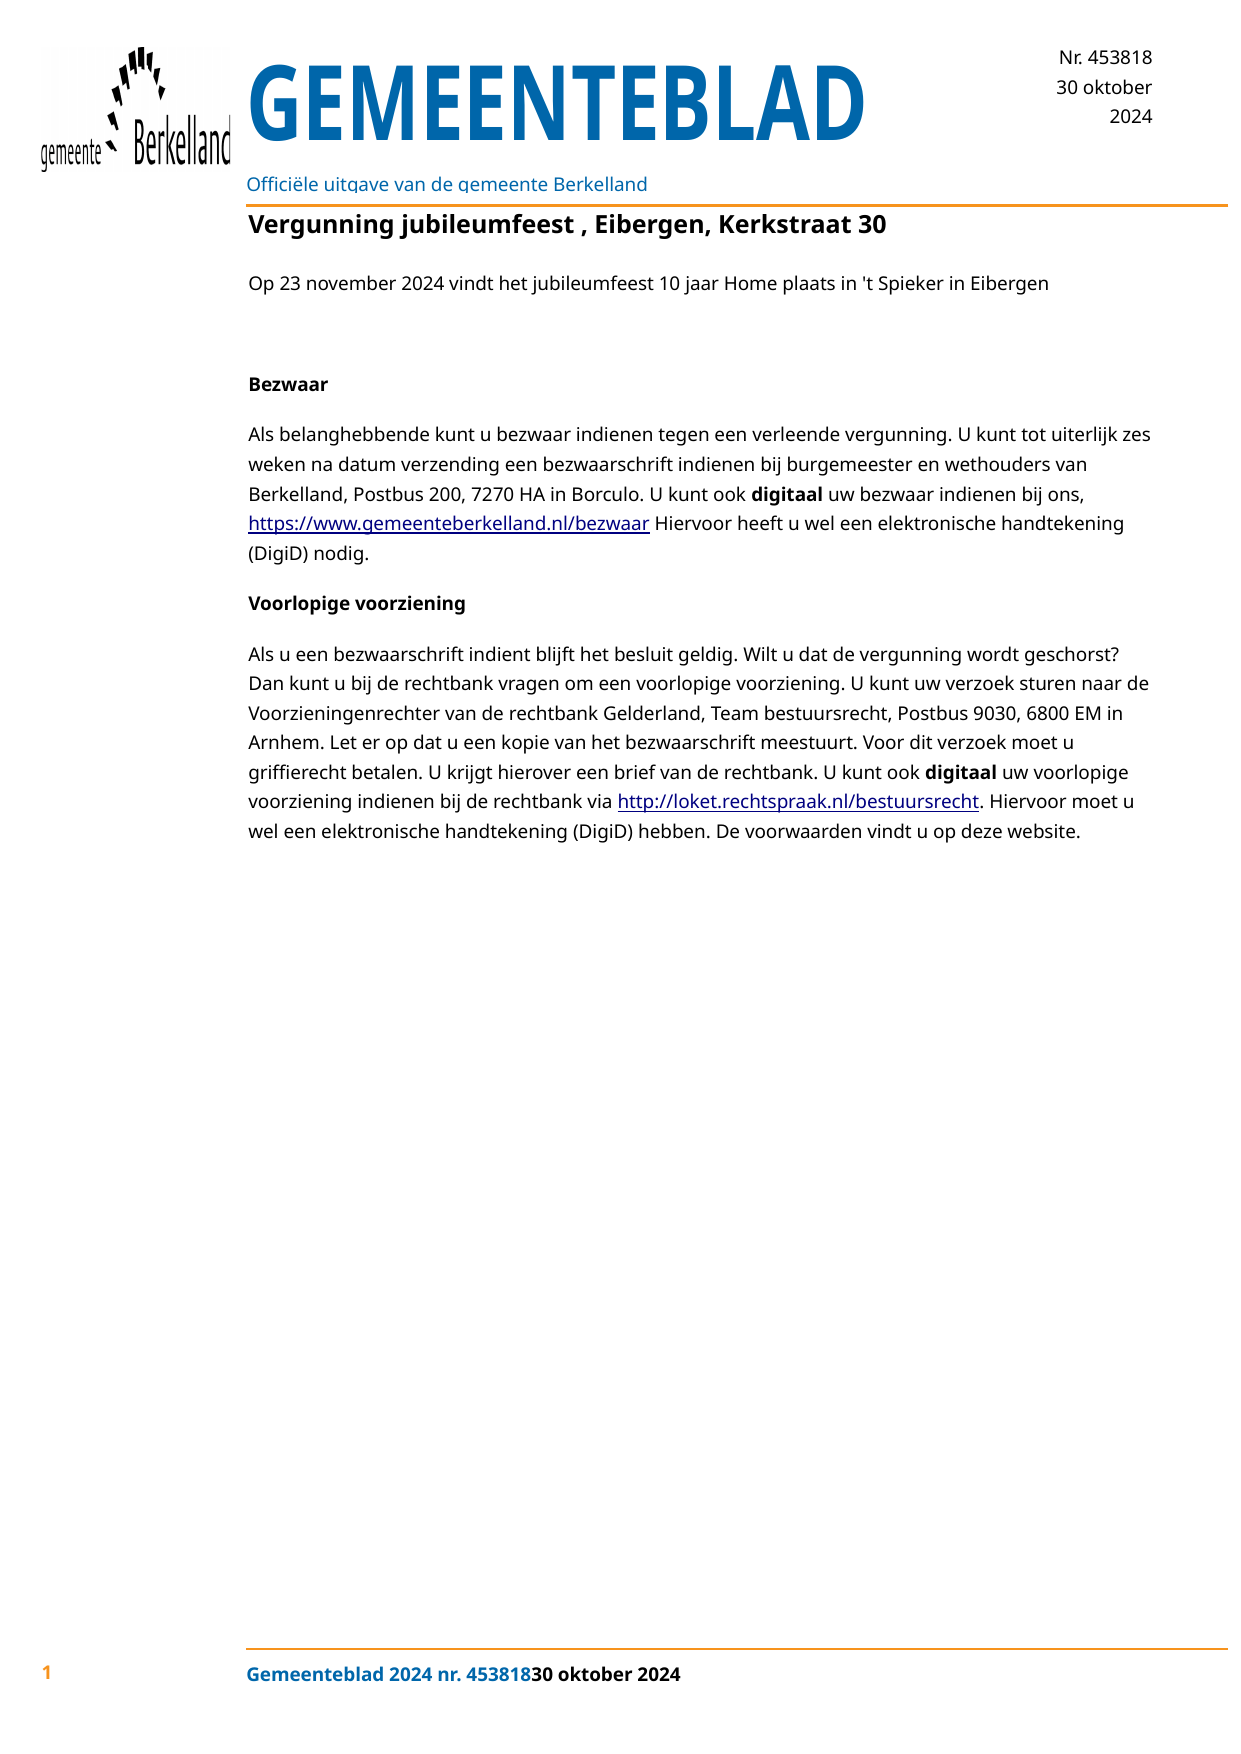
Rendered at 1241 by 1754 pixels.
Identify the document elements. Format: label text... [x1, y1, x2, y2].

text Vergunning jubileumfeest , Eibergen, Kerkstraat 30 [248, 207, 1152, 241]
text Bezwaar [248, 371, 1152, 397]
picture [41, 47, 231, 172]
text Voorlopige voorziening [248, 590, 1152, 616]
text Op 23 november 2024 vindt het jubileumfeest 10 jaar Home plaats in 't Spieker in Eibergen [248, 270, 1152, 296]
text Als u een bezwaarschrift indient blijft het besluit geldig. Wilt u dat de vergunning wordt geschorst? Dan kunt u bij de rechtbank vragen om een voorlopige voorziening. U kunt uw verzoek sturen naar de Voorzieningenrechter van de rechtbank Gelderland, Team bestuursrecht, Postbus 9030, 6800 EM in Arnhem. Let er op dat u een kopie van het bezwaarschrift meestuurt. Voor dit verzoek moet u griffierecht betalen. U krijgt hierover een brief van de rechtbank. U kunt ook digitaal uw voorlopige voorziening indienen bij de rechtbank via http://loket.rechtspraak.nl/bestuursrecht. Hiervoor moet u wel een elektronische handtekening (DigiD) hebben. De voorwaarden vindt u op deze website. [248, 641, 1152, 844]
text Als belanghebbende kunt u bezwaar indienen tegen een verleende vergunning. U kunt tot uiterlijk zes weken na datum verzending een bezwaarschrift indienen bij burgemeester en wethouders van Berkelland, Postbus 200, 7270 HA in Borculo. U kunt ook digitaal uw bezwaar indienen bij ons, https://www.gemeenteberkelland.nl/bezwaar Hiervoor heeft u wel een elektronische handtekening (DigiD) nodig. [248, 422, 1152, 566]
